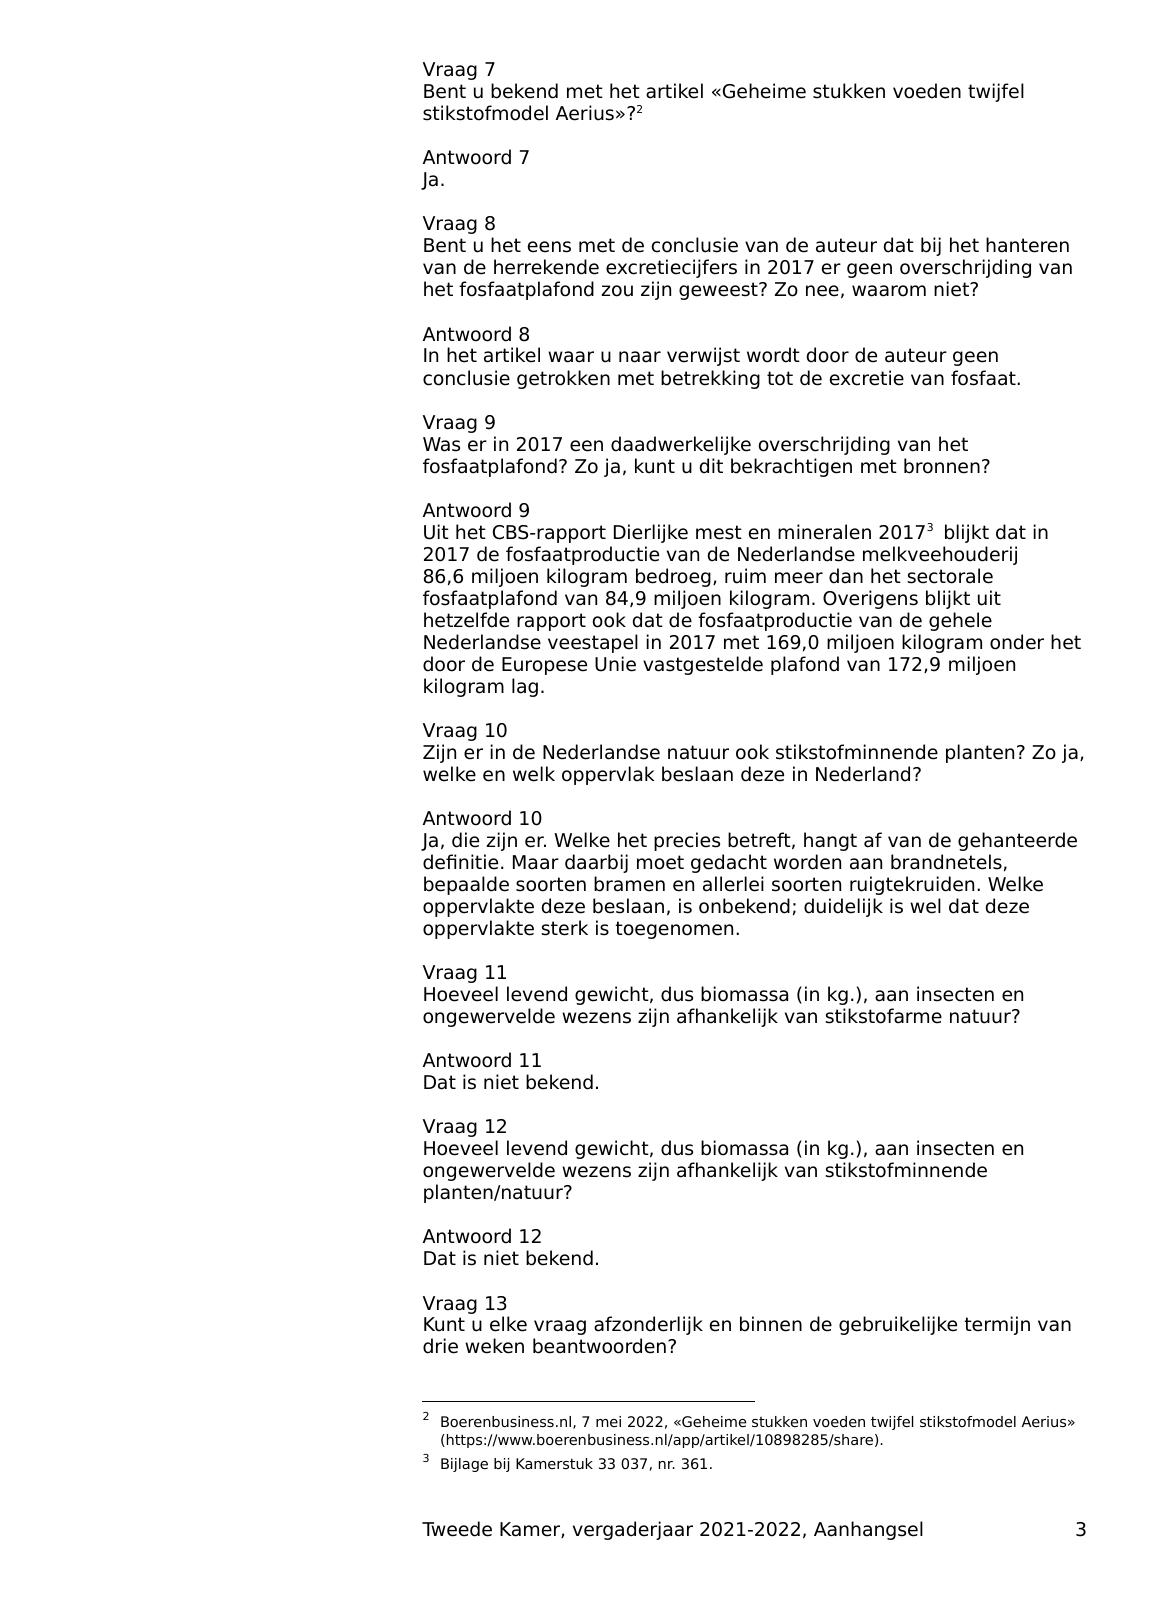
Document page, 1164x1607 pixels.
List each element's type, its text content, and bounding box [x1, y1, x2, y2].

text Ja. [422, 169, 1087, 191]
text Vraag 9 [422, 412, 1087, 433]
text Vraag 12 [422, 1116, 1087, 1138]
text Kunt u elke vraag afzonderlijk en binnen de gebruikelijke termijn van drie weken beantwoorden? [422, 1314, 1087, 1358]
text Antwoord 11 [422, 1050, 1087, 1072]
text Dat is niet bekend. [422, 1248, 1087, 1270]
text Antwoord 7 [422, 147, 1087, 169]
text Bent u bekend met het artikel «Geheime stukken voeden twijfel stikstofmodel Aerius»? [422, 81, 1087, 125]
text Vraag 7 [422, 59, 1087, 81]
text Antwoord 12 [422, 1226, 1087, 1248]
text Vraag 11 [422, 962, 1087, 984]
text Antwoord 8 [422, 323, 1087, 345]
text Uit het CBS-rapport Dierlijke mest en mineralen 2017 blijkt dat in 2017 de fosfaatproductie van de Nederlandse melkveehouderij 86,6 miljoen kilogram bedroeg, ruim meer dan het sectorale fosfaatplafond van 84,9 miljoen kilogram. Overigens blijkt uit hetzelfde rapport ook dat de fosfaatproductie van de gehele Nederlandse veestapel in 2017 met 169,0 miljoen kilogram onder het door de Europese Unie vastgestelde plafond van 172,9 miljoen kilogram lag. [422, 522, 1087, 697]
text Vraag 8 [422, 213, 1087, 235]
text Ja, die zijn er. Welke het precies betreft, hangt af van de gehanteerde definitie. Maar daarbij moet gedacht worden aan brandnetels, bepaalde soorten bramen en allerlei soorten ruigtekruiden. Welke oppervlakte deze beslaan, is onbekend; duidelijk is wel dat deze oppervlakte sterk is toegenomen. [422, 830, 1087, 940]
text Bijlage bij Kamerstuk 33 037, nr. 361. [422, 1452, 1087, 1474]
text Dat is niet bekend. [422, 1072, 1087, 1094]
text Bent u het eens met de conclusie van de auteur dat bij het hanteren van de herrekende excretiecijfers in 2017 er geen overschrijding van het fosfaatplafond zou zijn geweest? Zo nee, waarom niet? [422, 235, 1087, 301]
text Was er in 2017 een daadwerkelijke overschrijding van het fosfaatplafond? Zo ja, kunt u dit bekrachtigen met bronnen? [422, 433, 1087, 477]
text Hoeveel levend gewicht, dus biomassa (in kg.), aan insecten en ongewervelde wezens zijn afhankelijk van stikstofarme natuur? [422, 984, 1087, 1028]
text Vraag 13 [422, 1292, 1087, 1314]
text In het artikel waar u naar verwijst wordt door de auteur geen conclusie getrokken met betrekking tot de excretie van fosfaat. [422, 345, 1087, 389]
text Hoeveel levend gewicht, dus biomassa (in kg.), aan insecten en ongewervelde wezens zijn afhankelijk van stikstofminnende planten/natuur? [422, 1138, 1087, 1204]
text Vraag 10 [422, 720, 1087, 742]
text Zijn er in de Nederlandse natuur ook stikstofminnende planten? Zo ja, welke en welk oppervlak beslaan deze in Nederland? [422, 742, 1087, 786]
text Antwoord 10 [422, 808, 1087, 830]
text Boerenbusiness.nl, 7 mei 2022, «Geheime stukken voeden twijfel stikstofmodel Aerius» (https://www.boerenbusiness.nl/app/artikel/10898285/share). [422, 1410, 1087, 1449]
text Antwoord 9 [422, 500, 1087, 522]
